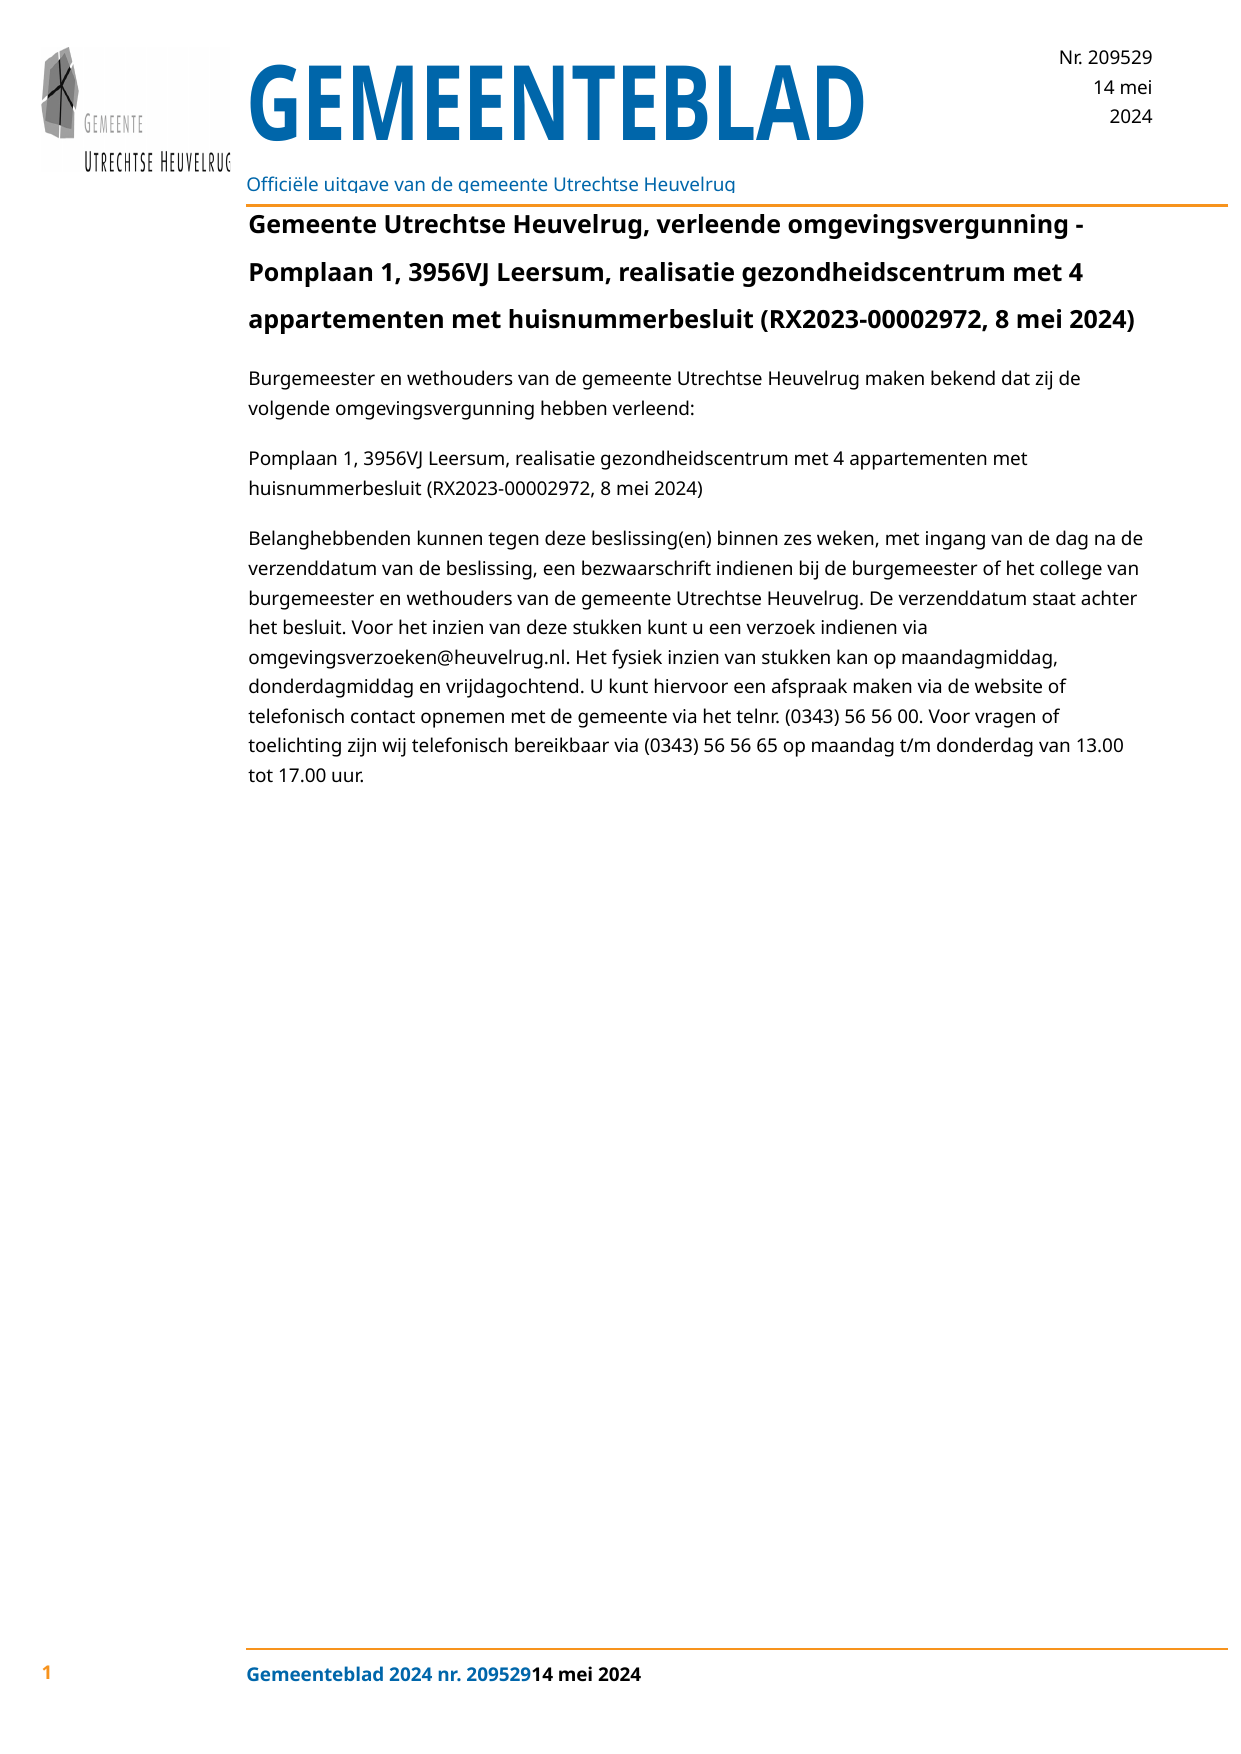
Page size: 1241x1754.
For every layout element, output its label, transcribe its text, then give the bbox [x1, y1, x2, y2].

text Pomplaan 1, 3956VJ Leersum, realisatie gezondheidscentrum met 4 appartementen met huisnummerbesluit (RX2023-00002972, 8 mei 2024) [248, 446, 1152, 501]
text Gemeente Utrechtse Heuvelrug, verleende omgevingsvergunning - Pomplaan 1, 3956VJ Leersum, realisatie gezondheidscentrum met 4 appartementen met huisnummerbesluit (RX2023-00002972, 8 mei 2024) [248, 207, 1152, 336]
text Belanghebbenden kunnen tegen deze beslissing(en) binnen zes weken, met ingang van de dag na de verzenddatum van de beslissing, een bezwaarschrift indienen bij de burgemeester of het college van burgemeester en wethouders van de gemeente Utrechtse Heuvelrug. De verzenddatum staat achter het besluit. Voor het inzien van deze stukken kunt u een verzoek indienen via omgevingsverzoeken@heuvelrug.nl. Het fysiek inzien van stukken kan op maandagmiddag, donderdagmiddag en vrijdagochtend. U kunt hiervoor een afspraak maken via de website of telefonisch contact opnemen met de gemeente via het telnr. (0343) 56 56 00. Voor vragen of toelichting zijn wij telefonisch bereikbaar via (0343) 56 56 65 op maandag t/m donderdag van 13.00 tot 17.00 uur. [248, 526, 1152, 788]
text Burgemeester en wethouders van de gemeente Utrechtse Heuvelrug maken bekend dat zij de volgende omgevingsvergunning hebben verleend: [248, 366, 1152, 421]
picture [41, 47, 231, 172]
